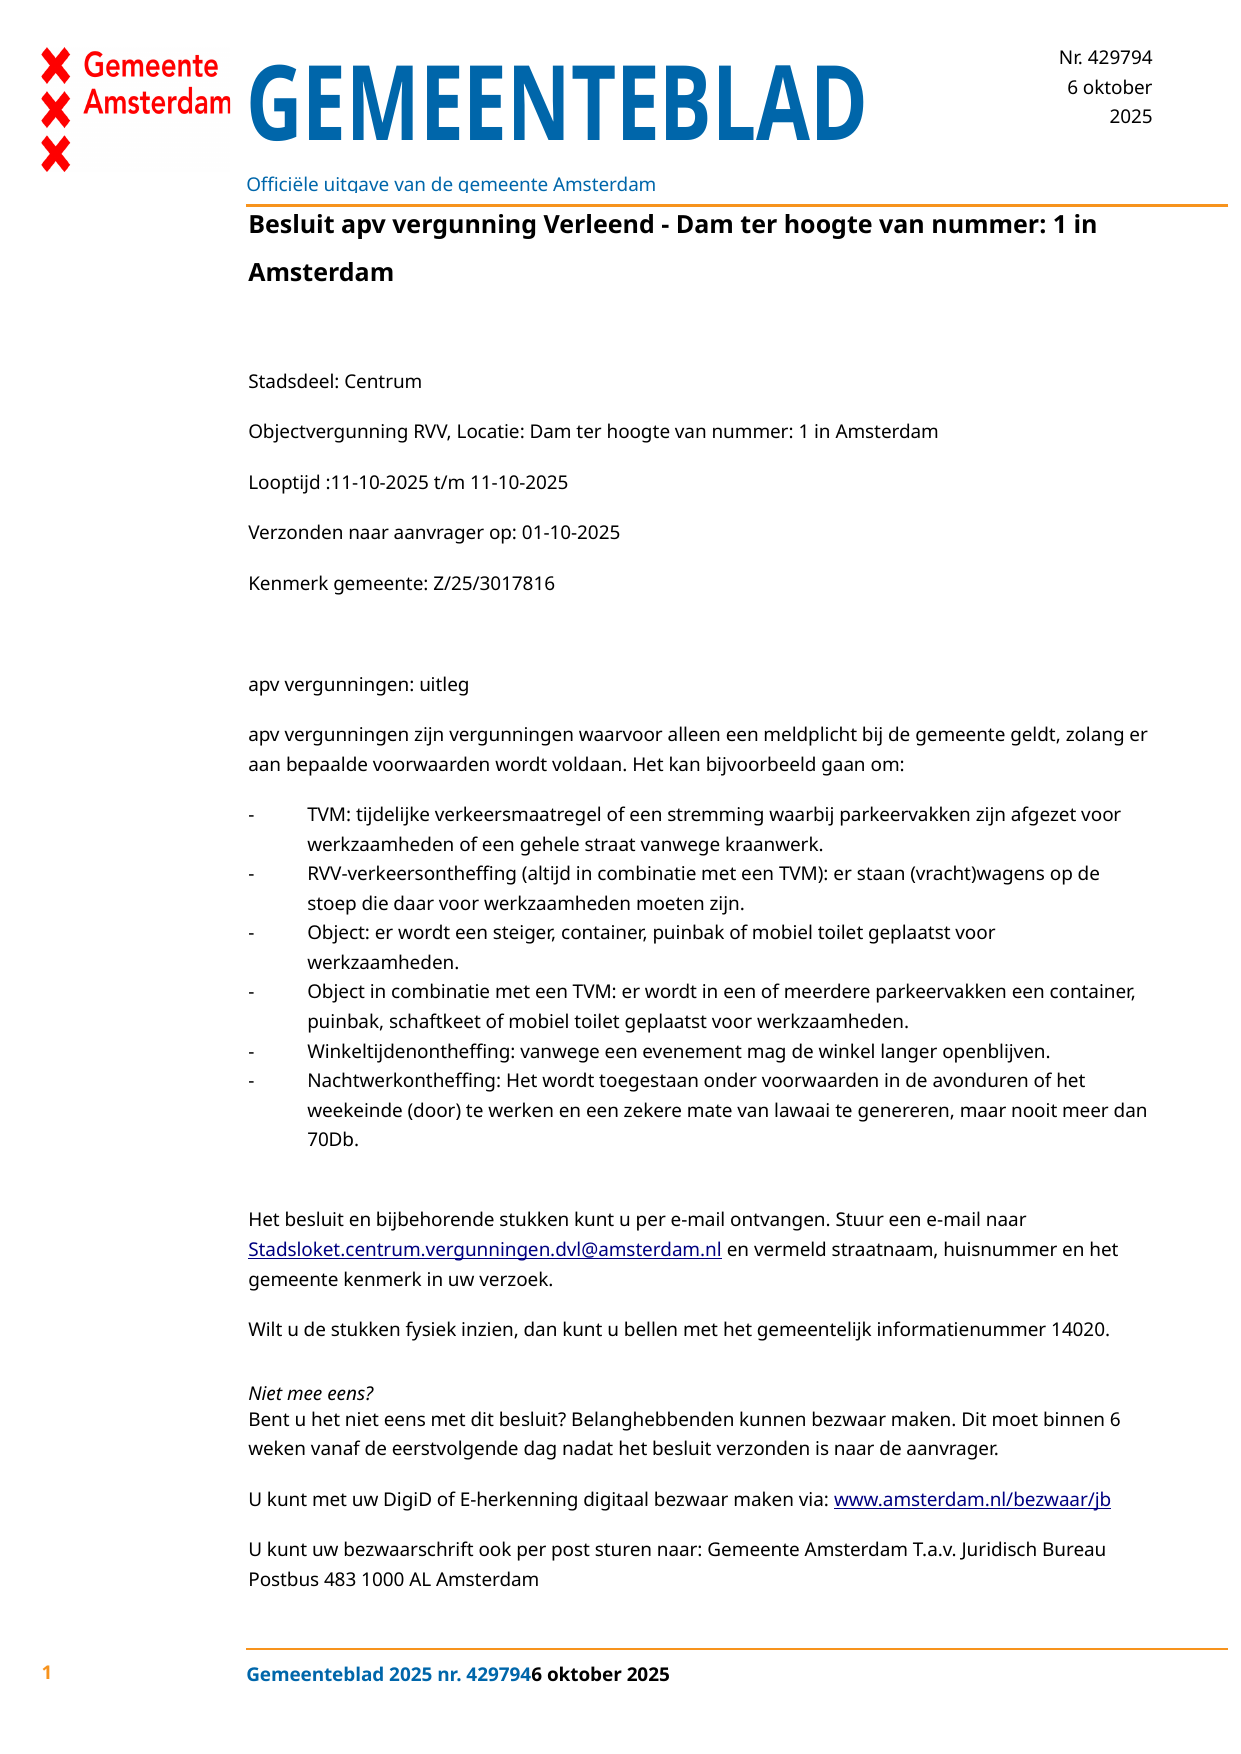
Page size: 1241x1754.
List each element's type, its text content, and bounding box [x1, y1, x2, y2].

text U kunt met uw DigiD of E-herkenning digitaal bezwaar maken via: www.amsterdam.nl/bezwaar/jb [248, 1486, 1152, 1512]
list Object in combinatie met een TVM: er wordt in een of meerdere parkeervakken een container, puinbak, schaftkeet of mobiel toilet geplaatst voor werkzaamheden. [248, 979, 1152, 1034]
list Object: er wordt een steiger, container, puinbak of mobiel toilet geplaatst voor werkzaamheden. [248, 919, 1152, 975]
picture [41, 47, 231, 172]
list Winkeltijdenontheffing: vanwege een evenement mag de winkel langer openblijven. [248, 1038, 1152, 1064]
text apv vergunningen: uitleg [248, 671, 1152, 697]
text Het besluit en bijbehorende stukken kunt u per e-mail ontvangen. Stuur een e-mail naar Stadsloket.centrum.vergunningen.dvl@amsterdam.nl en vermeld straatnaam, huisnummer en het gemeente kenmerk in uw verzoek. [248, 1207, 1152, 1292]
text Kenmerk gemeente: Z/25/3017816 [248, 570, 1152, 596]
text Bent u het niet eens met dit besluit? Belanghebbenden kunnen bezwaar maken. Dit moet binnen 6 weken vanaf de eerstvolgende dag nadat het besluit verzonden is naar de aanvrager. [248, 1406, 1152, 1461]
list Nachtwerkontheffing: Het wordt toegestaan onder voorwaarden in de avonduren of het weekeinde (door) te werken en een zekere mate van lawaai te genereren, maar nooit meer dan 70Db. [248, 1067, 1152, 1152]
text Besluit apv vergunning Verleend - Dam ter hoogte van nummer: 1 in Amsterdam [248, 207, 1152, 288]
text Objectvergunning RVV, Locatie: Dam ter hoogte van nummer: 1 in Amsterdam [248, 419, 1152, 444]
list RVV-verkeersontheffing (altijd in combinatie met een TVM): er staan (vracht)wagens op de stoep die daar voor werkzaamheden moeten zijn. [248, 860, 1152, 916]
list TVM: tijdelijke verkeersmaatregel of een stremming waarbij parkeervakken zijn afgezet voor werkzaamheden of een gehele straat vanwege kraanwerk. [248, 801, 1152, 857]
text Looptijd :11-10-2025 t/m 11-10-2025 [248, 469, 1152, 495]
text Verzonden naar aanvrager op: 01-10-2025 [248, 519, 1152, 545]
text Stadsdeel: Centrum [248, 368, 1152, 394]
text Wilt u de stukken fysiek inzien, dan kunt u bellen met het gemeentelijk informatienummer 14020. [248, 1316, 1152, 1342]
text U kunt uw bezwaarschrift ook per post sturen naar: Gemeente Amsterdam T.a.v. Juridisch Bureau Postbus 483 1000 AL Amsterdam [248, 1536, 1152, 1592]
text Niet mee eens? [248, 1380, 1152, 1406]
text apv vergunningen zijn vergunningen waarvoor alleen een meldplicht bij de gemeente geldt, zolang er aan bepaalde voorwaarden wordt voldaan. Het kan bijvoorbeeld gaan om: [248, 721, 1152, 777]
